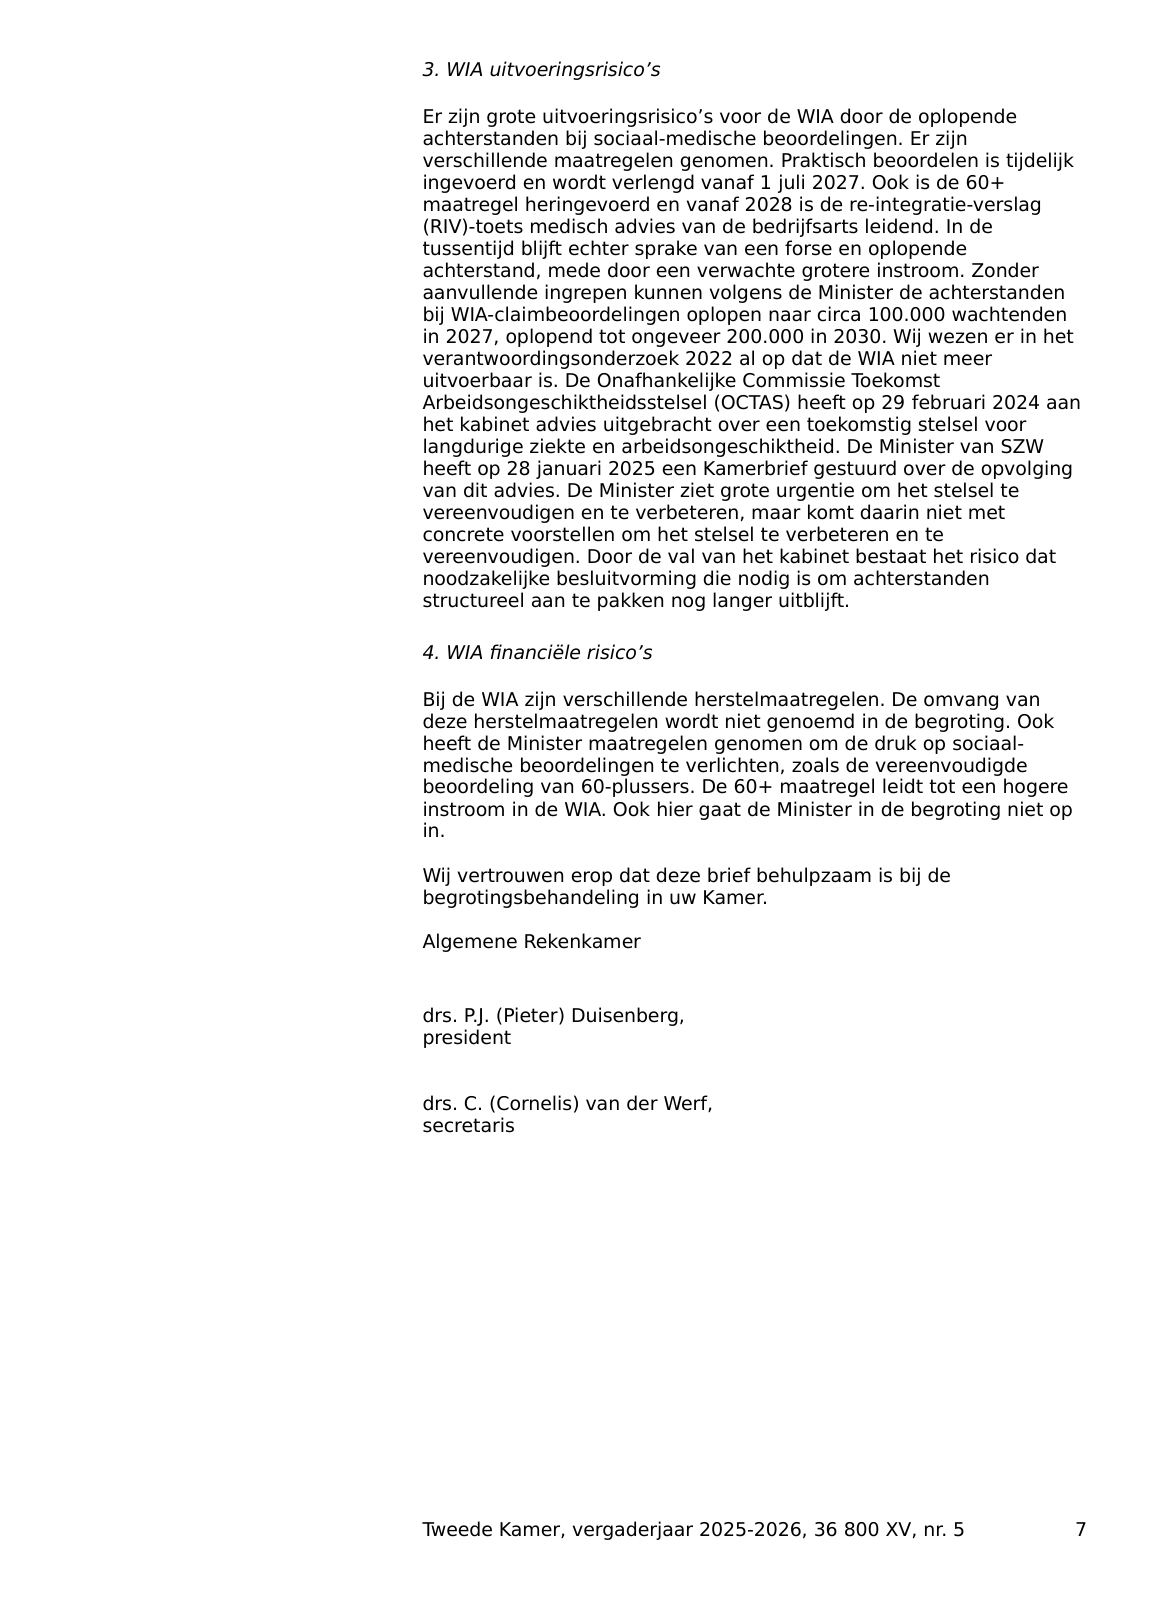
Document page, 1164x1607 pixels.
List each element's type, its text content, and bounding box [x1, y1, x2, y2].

subtitle 4. WIA financiële risico’s [422, 642, 1087, 663]
subtitle 3. WIA uitvoeringsrisico’s [422, 59, 1087, 81]
text Algemene Rekenkamer [422, 931, 1087, 953]
text drs. C. (Cornelis) van der Werf, secretaris [422, 1071, 1087, 1137]
text Bij de WIA zijn verschillende herstelmaatregelen. De omvang van deze herstelmaatregelen wordt niet genoemd in de begroting. Ook heeft de Minister maatregelen genomen om de druk op sociaal-medische beoordelingen te verlichten, zoals de vereenvoudigde beoordeling van 60-plussers. De 60+ maatregel leidt tot een hogere instroom in de WIA. Ook hier gaat de Minister in de begroting niet op in. [422, 688, 1087, 842]
text Wij vertrouwen erop dat deze brief behulpzaam is bij de begrotingsbehandeling in uw Kamer. [422, 864, 1087, 908]
text Er zijn grote uitvoeringsrisico’s voor de WIA door de oplopende achterstanden bij sociaal-medische beoordelingen. Er zijn verschillende maatregelen genomen. Praktisch beoordelen is tijdelijk ingevoerd en wordt verlengd vanaf 1 juli 2027. Ook is de 60+ maatregel heringevoerd en vanaf 2028 is de re-integratie-verslag (RIV)-toets medisch advies van de bedrijfsarts leidend. In de tussentijd blijft echter sprake van een forse en oplopende achterstand, mede door een verwachte grotere instroom. Zonder aanvullende ingrepen kunnen volgens de Minister de achterstanden bij WIA-claimbeoordelingen oplopen naar circa 100.000 wachtenden in 2027, oplopend tot ongeveer 200.000 in 2030. Wij wezen er in het verantwoordingsonderzoek 2022 al op dat de WIA niet meer uitvoerbaar is. De Onafhankelijke Commissie Toekomst Arbeidsongeschiktheidsstelsel (OCTAS) heeft op 29 februari 2024 aan het kabinet advies uitgebracht over een toekomstig stelsel voor langdurige ziekte en arbeidsongeschiktheid. De Minister van SZW heeft op 28 januari 2025 een Kamerbrief gestuurd over de opvolging van dit advies. De Minister ziet grote urgentie om het stelsel te vereenvoudigen en te verbeteren, maar komt daarin niet met concrete voorstellen om het stelsel te verbeteren en te vereenvoudigen. Door de val van het kabinet bestaat het risico dat noodzakelijke besluitvorming die nodig is om achterstanden structureel aan te pakken nog langer uitblijft. [422, 106, 1087, 612]
text drs. P.J. (Pieter) Duisenberg, president [422, 983, 1087, 1049]
